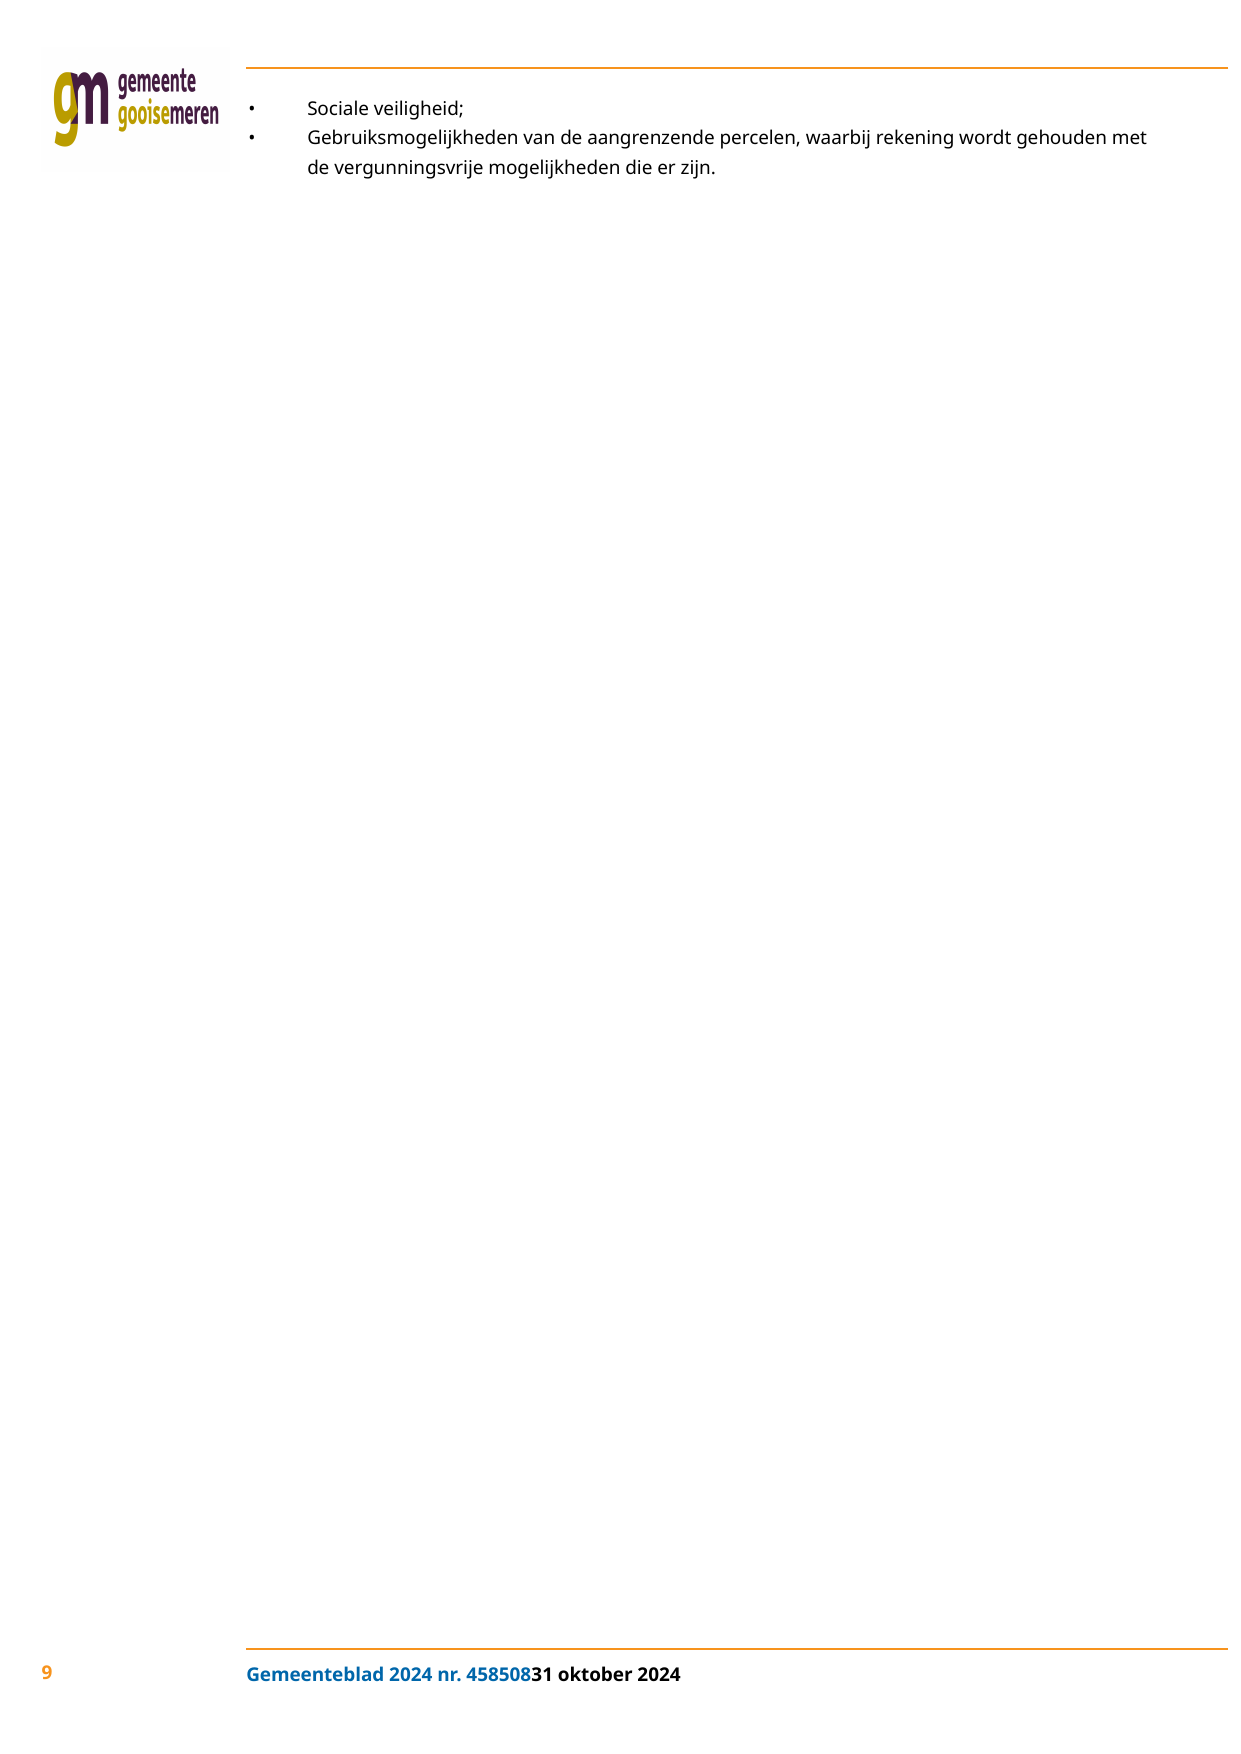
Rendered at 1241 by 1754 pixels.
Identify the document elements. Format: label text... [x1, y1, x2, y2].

list Gebruiksmogelijkheden van de aangrenzende percelen, waarbij rekening wordt gehouden met de vergunningsvrije mogelijkheden die er zijn. [248, 124, 1152, 180]
list Sociale veiligheid; [248, 95, 1152, 121]
picture [41, 47, 231, 172]
